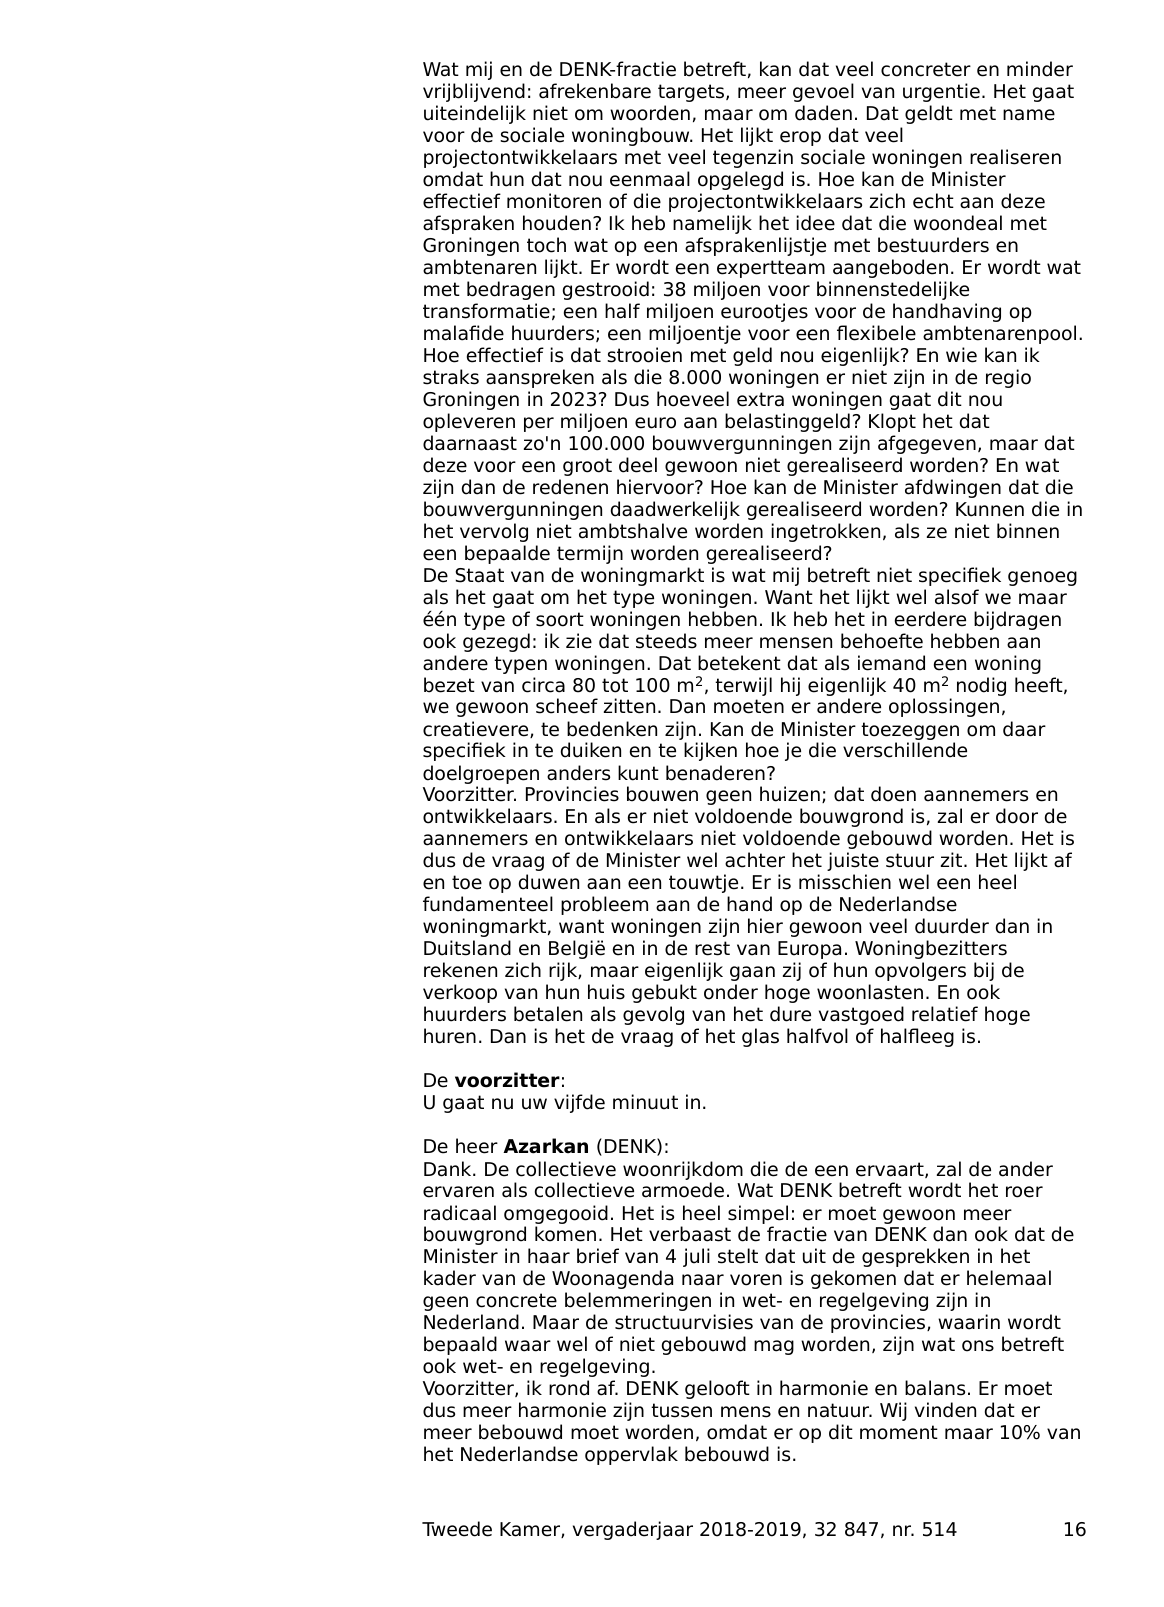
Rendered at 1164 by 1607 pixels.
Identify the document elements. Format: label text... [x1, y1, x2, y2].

text Dank. De collectieve woonrijkdom die de een ervaart, zal de ander ervaren als collectieve armoede. Wat DENK betreft wordt het roer radicaal omgegooid. Het is heel simpel: er moet gewoon meer bouwgrond komen. Het verbaast de fractie van DENK dan ook dat de Minister in haar brief van 4 juli stelt dat uit de gesprekken in het kader van de Woonagenda naar voren is gekomen dat er helemaal geen concrete belemmeringen in wet- en regelgeving zijn in Nederland. Maar de structuurvisies van de provincies, waarin wordt bepaald waar wel of niet gebouwd mag worden, zijn wat ons betreft ook wet- en regelgeving. [422, 1158, 1087, 1378]
text Wat mij en de DENK-fractie betreft, kan dat veel concreter en minder vrijblijvend: afrekenbare targets, meer gevoel van urgentie. Het gaat uiteindelijk niet om woorden, maar om daden. Dat geldt met name voor de sociale woningbouw. Het lijkt erop dat veel projectontwikkelaars met veel tegenzin sociale woningen realiseren omdat hun dat nou eenmaal opgelegd is. Hoe kan de Minister effectief monitoren of die projectontwikkelaars zich echt aan deze afspraken houden? Ik heb namelijk het idee dat die woondeal met Groningen toch wat op een afsprakenlijstje met bestuurders en ambtenaren lijkt. Er wordt een expertteam aangeboden. Er wordt wat met bedragen gestrooid: 38 miljoen voor binnenstedelijke transformatie; een half miljoen eurootjes voor de handhaving op malafide huurders; een miljoentje voor een flexibele ambtenarenpool. Hoe effectief is dat strooien met geld nou eigenlijk? En wie kan ik straks aanspreken als die 8.000 woningen er niet zijn in de regio Groningen in 2023? Dus hoeveel extra woningen gaat dit nou opleveren per miljoen euro aan belastinggeld? Klopt het dat daarnaast zo'n 100.000 bouwvergunningen zijn afgegeven, maar dat deze voor een groot deel gewoon niet gerealiseerd worden? En wat zijn dan de redenen hiervoor? Hoe kan de Minister afdwingen dat die bouwvergunningen daadwerkelijk gerealiseerd worden? Kunnen die in het vervolg niet ambtshalve worden ingetrokken, als ze niet binnen een bepaalde termijn worden gerealiseerd? [422, 59, 1087, 564]
text Voorzitter. Provincies bouwen geen huizen; dat doen aannemers en ontwikkelaars. En als er niet voldoende bouwgrond is, zal er door de aannemers en ontwikkelaars niet voldoende gebouwd worden. Het is dus de vraag of de Minister wel achter het juiste stuur zit. Het lijkt af en toe op duwen aan een touwtje. Er is misschien wel een heel fundamenteel probleem aan de hand op de Nederlandse woningmarkt, want woningen zijn hier gewoon veel duurder dan in Duitsland en België en in de rest van Europa. Woningbezitters rekenen zich rijk, maar eigenlijk gaan zij of hun opvolgers bij de verkoop van hun huis gebukt onder hoge woonlasten. En ook huurders betalen als gevolg van het dure vastgoed relatief hoge huren. Dan is het de vraag of het glas halfvol of halfleeg is. [422, 784, 1087, 1048]
text De heer Azarkan (DENK): [422, 1136, 1087, 1158]
text Voorzitter, ik rond af. DENK gelooft in harmonie en balans. Er moet dus meer harmonie zijn tussen mens en natuur. Wij vinden dat er meer bebouwd moet worden, omdat er op dit moment maar 10% van het Nederlandse oppervlak bebouwd is. [422, 1378, 1087, 1466]
text U gaat nu uw vijfde minuut in. [422, 1092, 1087, 1114]
text De Staat van de woningmarkt is wat mij betreft niet specifiek genoeg als het gaat om het type woningen. Want het lijkt wel alsof we maar één type of soort woningen hebben. Ik heb het in eerdere bijdragen ook gezegd: ik zie dat steeds meer mensen behoefte hebben aan andere typen woningen. Dat betekent dat als iemand een woning bezet van circa 80 tot 100 m2, terwijl hij eigenlijk 40 m2 nodig heeft, we gewoon scheef zitten. Dan moeten er andere oplossingen, creatievere, te bedenken zijn. Kan de Minister toezeggen om daar specifiek in te duiken en te kijken hoe je die verschillende doelgroepen anders kunt benaderen? [422, 564, 1087, 784]
text De voorzitter: [422, 1070, 1087, 1092]
